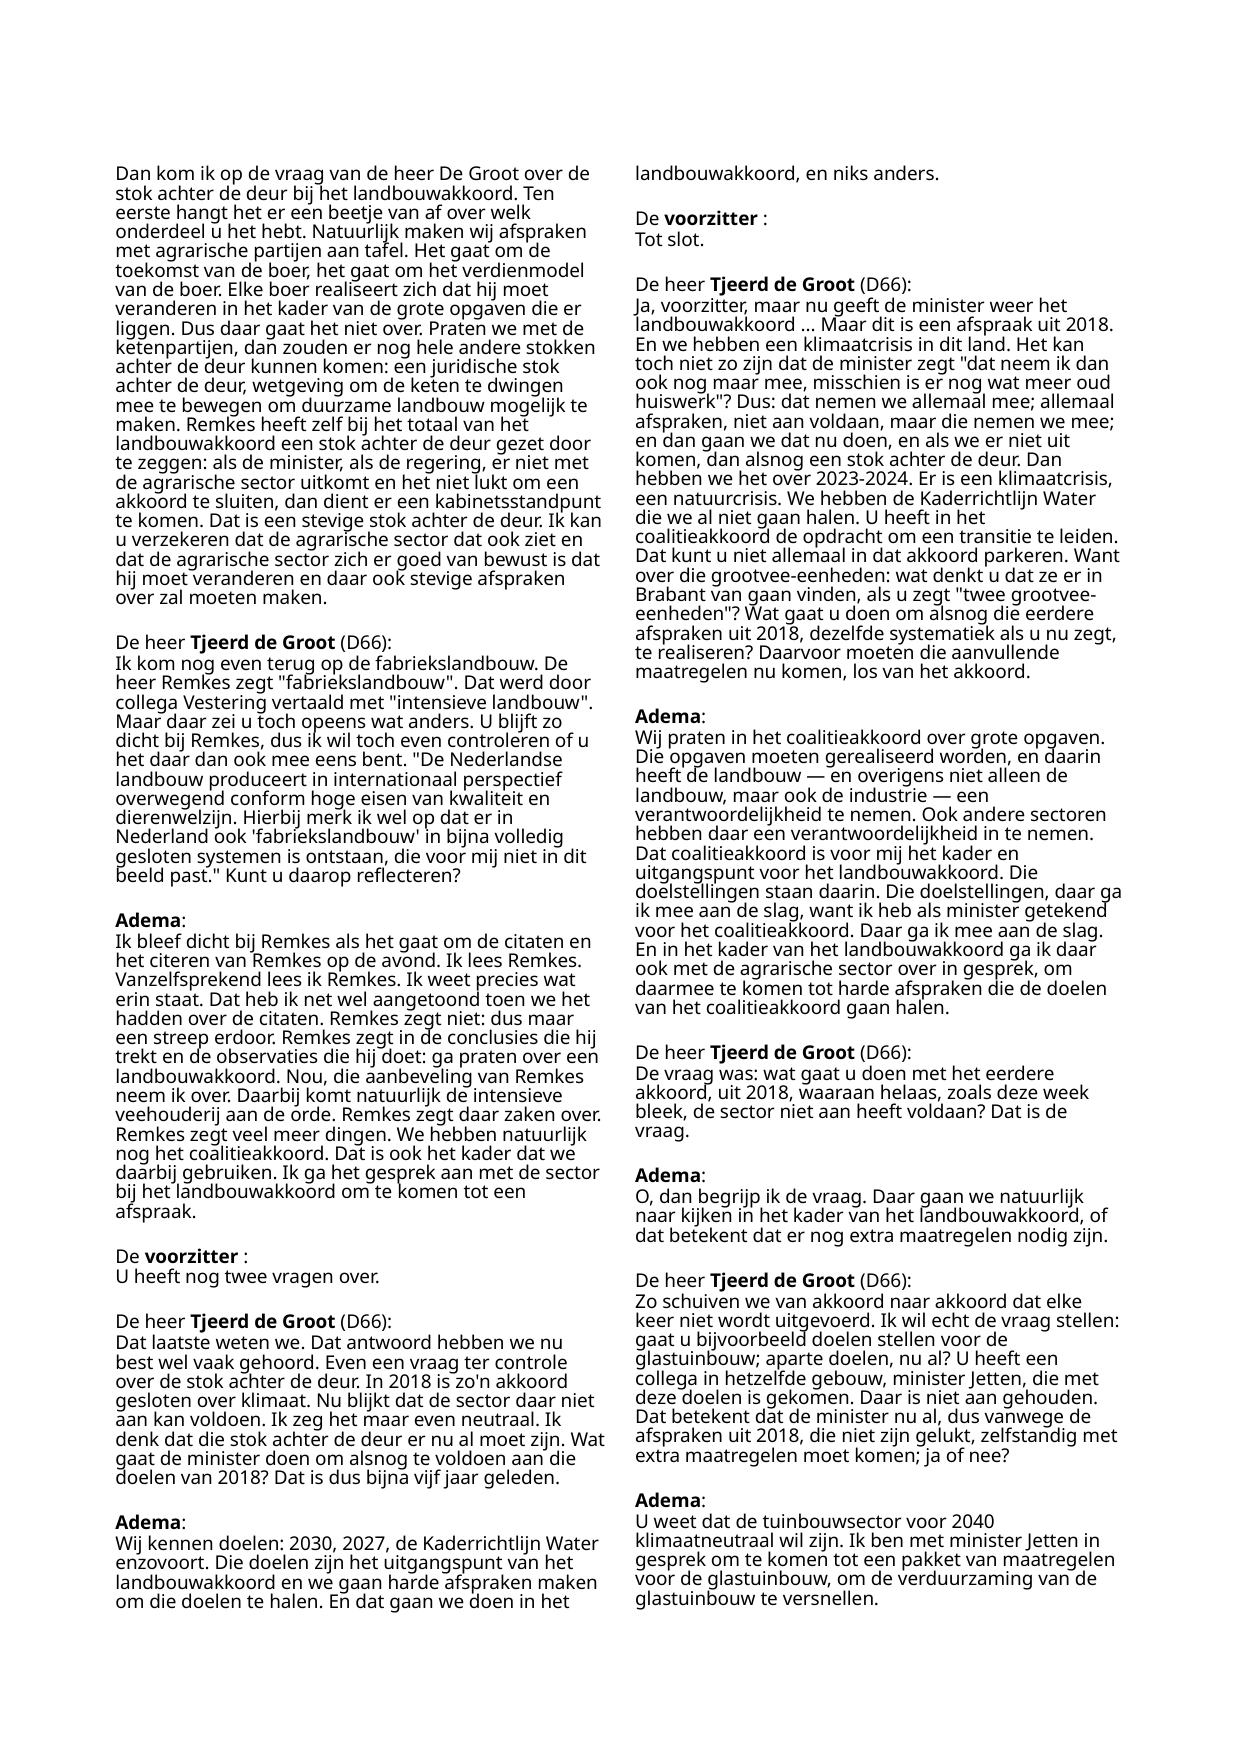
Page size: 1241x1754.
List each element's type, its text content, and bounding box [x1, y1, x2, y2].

text U heeft nog twee vragen over. [115, 1268, 605, 1288]
text Tot slot. [635, 231, 1125, 250]
text Dat laatste weten we. Dat antwoord hebben we nu best wel vaak gehoord. Even een vraag ter controle over de stok achter de deur. In 2018 is zo'n akkoord gesloten over klimaat. Nu blijkt dat de sector daar niet aan kan voldoen. Ik zeg het maar even neutraal. Ik denk dat die stok achter de deur er nu al moet zijn. Wat gaat de minister doen om alsnog te voldoen aan die doelen van 2018? Dat is dus bijna vijf jaar geleden. [115, 1334, 605, 1488]
text Dan kom ik op de vraag van de heer De Groot over de stok achter de deur bij het landbouwakkoord. Ten eerste hangt het er een beetje van af over welk onderdeel u het hebt. Natuurlijk maken wij afspraken met agrarische partijen aan tafel. Het gaat om de toekomst van de boer, het gaat om het verdienmodel van de boer. Elke boer realiseert zich dat hij moet veranderen in het kader van de grote opgaven die er liggen. Dus daar gaat het niet over. Praten we met de ketenpartijen, dan zouden er nog hele andere stokken achter de deur kunnen komen: een juridische stok achter de deur, wetgeving om de keten te dwingen mee te bewegen om duurzame landbouw mogelijk te maken. Remkes heeft zelf bij het totaal van het landbouwakkoord een stok achter de deur gezet door te zeggen: als de minister, als de regering, er niet met de agrarische sector uitkomt en het niet lukt om een akkoord te sluiten, dan dient er een kabinetsstandpunt te komen. Dat is een stevige stok achter de deur. Ik kan u verzekeren dat de agrarische sector dat ook ziet en dat de agrarische sector zich er goed van bewust is dat hij moet veranderen en daar ook stevige afspraken over zal moeten maken. [115, 165, 605, 608]
text De vraag was: wat gaat u doen met het eerdere akkoord, uit 2018, waaraan helaas, zoals deze week bleek, de sector niet aan heeft voldaan? Dat is de vraag. [635, 1064, 1125, 1142]
text landbouwakkoord, en niks anders. [635, 165, 1125, 184]
text De heer Tjeerd de Groot (D66): [115, 629, 605, 655]
text U weet dat de tuinbouwsector voor 2040 klimaatneutraal wil zijn. Ik ben met minister Jetten in gesprek om te komen tot een pakket van maatregelen voor de glastuinbouw, om de verduurzaming van de glastuinbouw te versnellen. [635, 1513, 1125, 1609]
text De heer Tjeerd de Groot (D66): [635, 271, 1125, 297]
text De heer Tjeerd de Groot (D66): [635, 1039, 1125, 1064]
text Adema: [115, 1509, 605, 1535]
text Ja, voorzitter, maar nu geeft de minister weer het landbouwakkoord ... Maar dit is een afspraak uit 2018. En we hebben een klimaatcrisis in dit land. Het kan toch niet zo zijn dat de minister zegt "dat neem ik dan ook nog maar mee, misschien is er nog wat meer oud huiswerk"? Dus: dat nemen we allemaal mee; allemaal afspraken, niet aan voldaan, maar die nemen we mee; en dan gaan we dat nu doen, en als we er niet uit komen, dan alsnog een stok achter de deur. Dan hebben we het over 2023-2024. Er is een klimaatcrisis, een natuurcrisis. We hebben de Kaderrichtlijn Water die we al niet gaan halen. U heeft in het coalitieakkoord de opdracht om een transitie te leiden. Dat kunt u niet allemaal in dat akkoord parkeren. Want over die grootvee-eenheden: wat denkt u dat ze er in Brabant van gaan vinden, als u zegt "twee grootvee-eenheden"? Wat gaat u doen om alsnog die eerdere afspraken uit 2018, dezelfde systematiek als u nu zegt, te realiseren? Daarvoor moeten die aanvullende maatregelen nu komen, los van het akkoord. [635, 297, 1125, 682]
text Adema: [635, 703, 1125, 729]
text Ik kom nog even terug op de fabriekslandbouw. De heer Remkes zegt "fabriekslandbouw". Dat werd door collega Vestering vertaald met "intensieve landbouw". Maar daar zei u toch opeens wat anders. U blijft zo dicht bij Remkes, dus ik wil toch even controleren of u het daar dan ook mee eens bent. "De Nederlandse landbouw produceert in internationaal perspectief overwegend conform hoge eisen van kwaliteit en dierenwelzijn. Hierbij merk ik wel op dat er in Nederland ook 'fabriekslandbouw' in bijna volledig gesloten systemen is ontstaan, die voor mij niet in dit beeld past." Kunt u daarop reflecteren? [115, 655, 605, 886]
text De heer Tjeerd de Groot (D66): [115, 1309, 605, 1334]
text De heer Tjeerd de Groot (D66): [635, 1267, 1125, 1293]
text Zo schuiven we van akkoord naar akkoord dat elke keer niet wordt uitgevoerd. Ik wil echt de vraag stellen: gaat u bijvoorbeeld doelen stellen voor de glastuinbouw; aparte doelen, nu al? U heeft een collega in hetzelfde gebouw, minister Jetten, die met deze doelen is gekomen. Daar is niet aan gehouden. Dat betekent dat de minister nu al, dus vanwege de afspraken uit 2018, die niet zijn gelukt, zelfstandig met extra maatregelen moet komen; ja of nee? [635, 1293, 1125, 1466]
text De voorzitter : [115, 1243, 605, 1268]
text Adema: [635, 1162, 1125, 1188]
text Ik bleef dicht bij Remkes als het gaat om de citaten en het citeren van Remkes op de avond. Ik lees Remkes. Vanzelfsprekend lees ik Remkes. Ik weet precies wat erin staat. Dat heb ik net wel aangetoond toen we het hadden over de citaten. Remkes zegt niet: dus maar een streep erdoor. Remkes zegt in de conclusies die hij trekt en de observaties die hij doet: ga praten over een landbouwakkoord. Nou, die aanbeveling van Remkes neem ik over. Daarbij komt natuurlijk de intensieve veehouderij aan de orde. Remkes zegt daar zaken over. Remkes zegt veel meer dingen. We hebben natuurlijk nog het coalitieakkoord. Dat is ook het kader dat we daarbij gebruiken. Ik ga het gesprek aan met de sector bij het landbouwakkoord om te komen tot een afspraak. [115, 933, 605, 1222]
text Wij kennen doelen: 2030, 2027, de Kaderrichtlijn Water enzovoort. Die doelen zijn het uitgangspunt van het landbouwakkoord en we gaan harde afspraken maken om die doelen te halen. En dat gaan we doen in het [115, 1535, 605, 1612]
text Adema: [115, 907, 605, 933]
text O, dan begrijp ik de vraag. Daar gaan we natuurlijk naar kijken in het kader van het landbouwakkoord, of dat betekent dat er nog extra maatregelen nodig zijn. [635, 1188, 1125, 1246]
text Wij praten in het coalitieakkoord over grote opgaven. Die opgaven moeten gerealiseerd worden, en daarin heeft de landbouw — en overigens niet alleen de landbouw, maar ook de industrie — een verantwoordelijkheid te nemen. Ook andere sectoren hebben daar een verantwoordelijkheid in te nemen. Dat coalitieakkoord is voor mij het kader en uitgangspunt voor het landbouwakkoord. Die doelstellingen staan daarin. Die doelstellingen, daar ga ik mee aan de slag, want ik heb als minister getekend voor het coalitieakkoord. Daar ga ik mee aan de slag. En in het kader van het landbouwakkoord ga ik daar ook met de agrarische sector over in gesprek, om daarmee te komen tot harde afspraken die de doelen van het coalitieakkoord gaan halen. [635, 729, 1125, 1018]
text Adema: [635, 1487, 1125, 1513]
text De voorzitter : [635, 205, 1125, 231]
